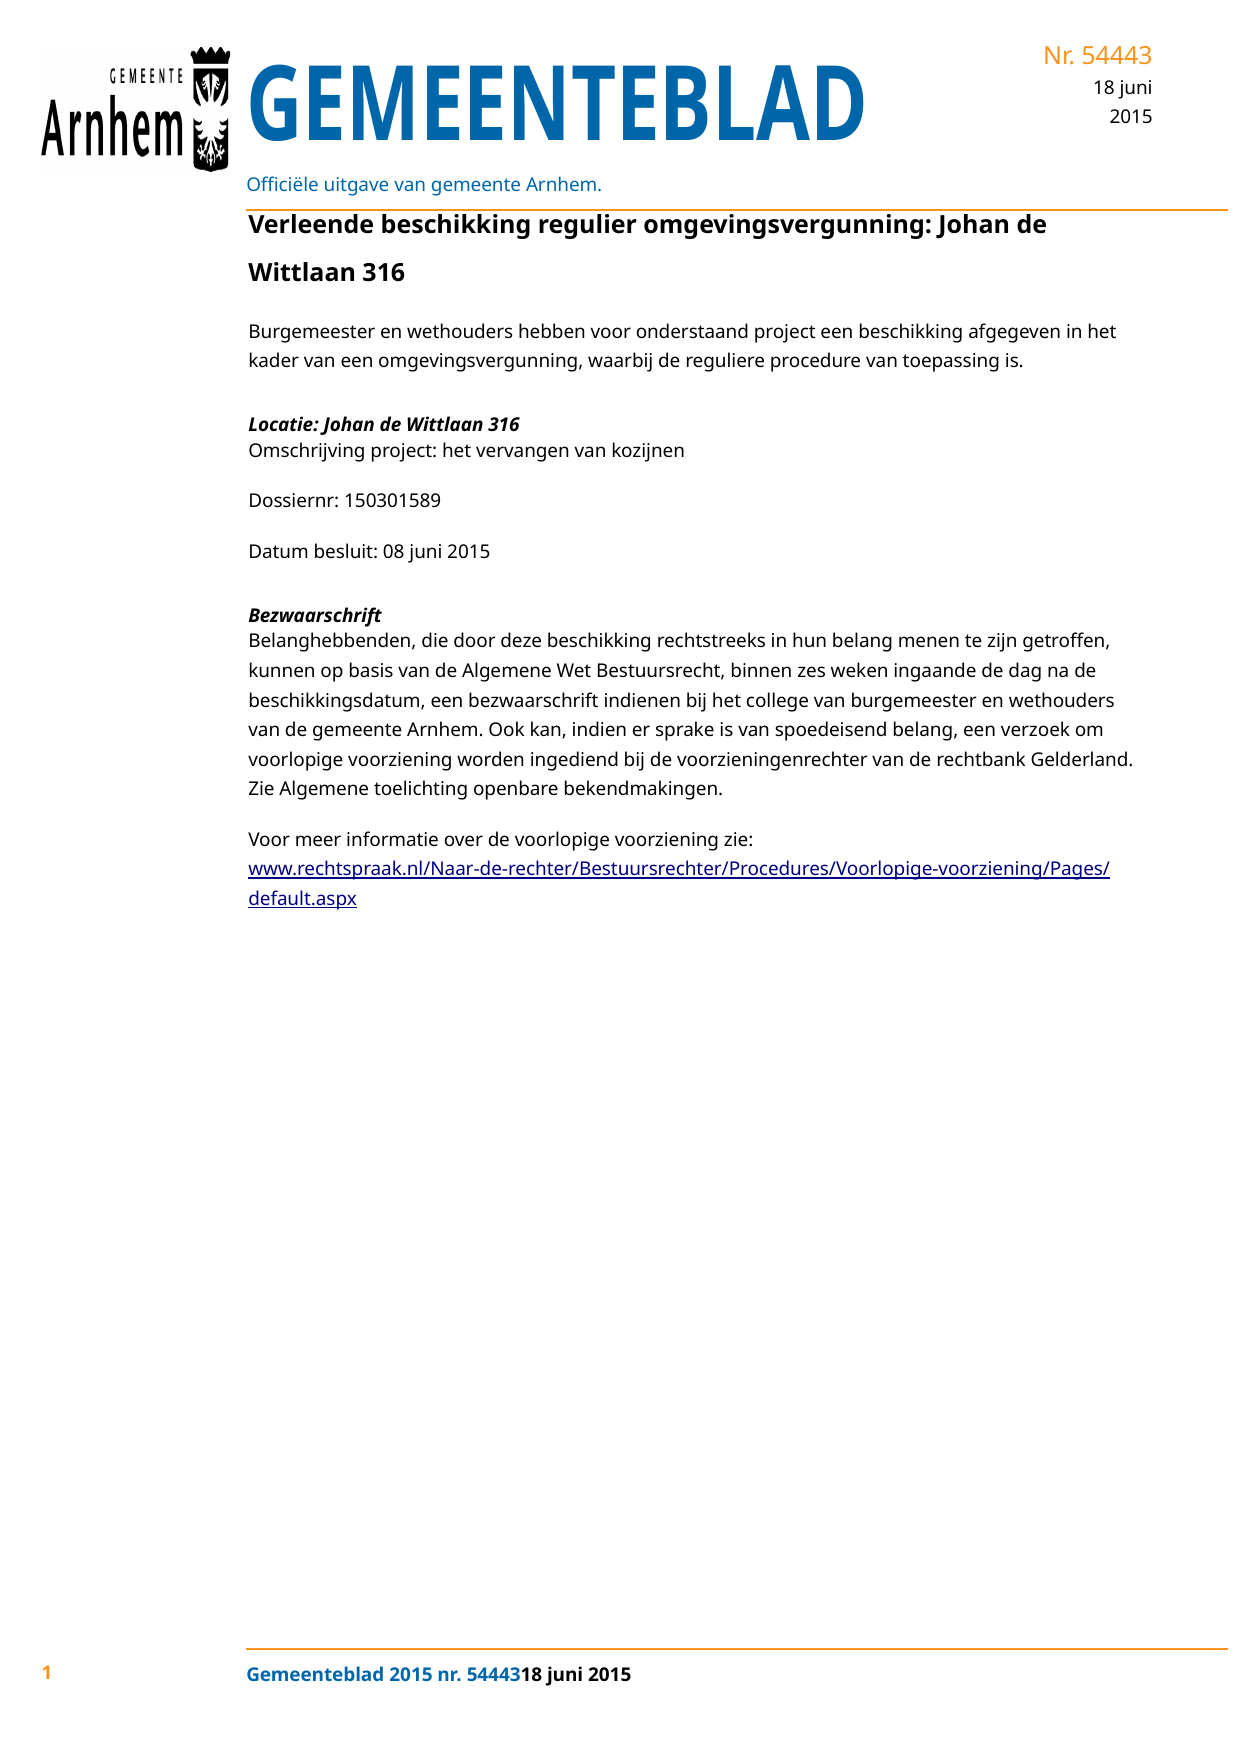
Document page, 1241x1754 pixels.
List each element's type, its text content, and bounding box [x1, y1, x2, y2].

text Locatie: Johan de Wittlaan 316 [248, 411, 1152, 437]
text Datum besluit: 08 juni 2015 [248, 538, 1152, 564]
text Dossiernr: 150301589 [248, 488, 1152, 513]
text Burgemeester en wethouders hebben voor onderstaand project een beschikking afgegeven in het kader van een omgevingsvergunning, waarbij de reguliere procedure van toepassing is. [248, 318, 1152, 373]
picture [41, 47, 231, 172]
text Verleende beschikking regulier omgevingsvergunning: Johan de Wittlaan 316 [248, 211, 1152, 288]
text Voor meer informatie over de voorlopige voorziening zie: www.rechtspraak.nl/Naar-de-rechter/Bestuursrechter/Procedures/Voorlopige-voorziening/Pages/default.aspx [248, 826, 1152, 911]
text Omschrijving project: het vervangen van kozijnen [248, 437, 1152, 463]
text Bezwaarschrift [248, 602, 1152, 628]
text Belanghebbenden, die door deze beschikking rechtstreeks in hun belang menen te zijn getroffen, kunnen op basis van de Algemene Wet Bestuursrecht, binnen zes weken ingaande de dag na de beschikkingsdatum, een bezwaarschrift indienen bij het college van burgemeester en wethouders van de gemeente Arnhem. Ook kan, indien er sprake is van spoedeisend belang, een verzoek om voorlopige voorziening worden ingediend bij de voorzieningenrechter van de rechtbank Gelderland. Zie Algemene toelichting openbare bekendmakingen. [248, 628, 1152, 801]
